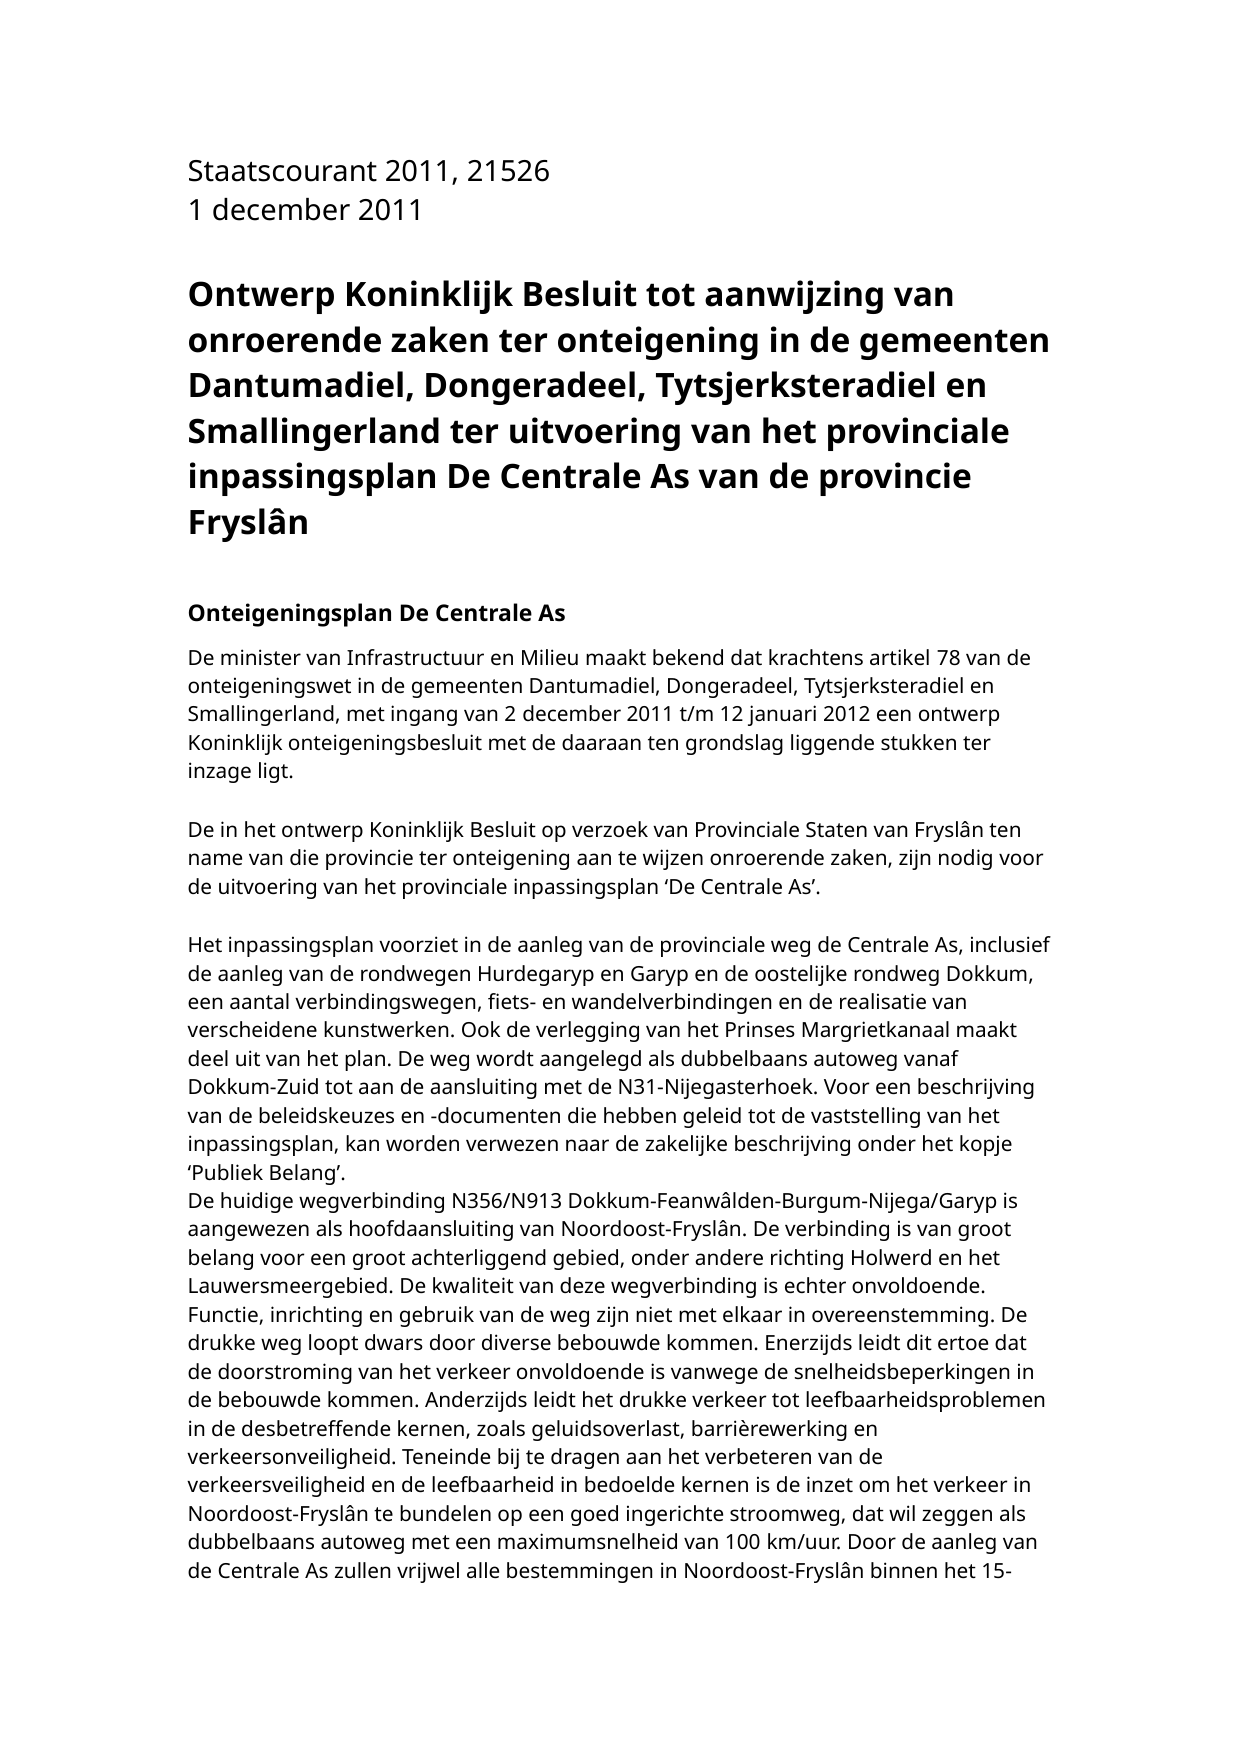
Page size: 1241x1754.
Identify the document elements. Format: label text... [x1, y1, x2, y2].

text Het inpassingsplan voorziet in de aanleg van de provinciale weg de Centrale As, inclusief de aanleg van de rondwegen Hurdegaryp en Garyp en de oostelijke rondweg Dokkum, een aantal verbindingswegen, fiets- en wandelverbindingen en de realisatie van verscheidene kunstwerken. Ook de verlegging van het Prinses Margrietkanaal maakt deel uit van het plan. De weg wordt aangelegd als dubbelbaans autoweg vanaf Dokkum-Zuid tot aan de aansluiting met de N31-Nijegasterhoek. Voor een beschrijving van de beleidskeuzes en -documenten die hebben geleid tot de vaststelling van het inpassingsplan, kan worden verwezen naar de zakelijke beschrijving onder het kopje ‘Publiek Belang’. [187, 930, 1053, 1186]
subtitle Ontwerp Koninklijk Besluit tot aanwijzing van onroerende zaken ter onteigening in de gemeenten Dantumadiel, Dongeradeel, Tytsjerksteradiel en Smallingerland ter uitvoering van het provinciale inpassingsplan De Centrale As van de provincie Fryslân [187, 271, 1053, 544]
text De in het ontwerp Koninklijk Besluit op verzoek van Provinciale Staten van Fryslân ten name van die provincie ter onteigening aan te wijzen onroerende zaken, zijn nodig voor de uitvoering van het provinciale inpassingsplan ‘De Centrale As’. [187, 815, 1053, 900]
subtitle Onteigeningsplan De Centrale As [187, 596, 1053, 628]
text De minister van Infrastructuur en Milieu maakt bekend dat krachtens artikel 78 van de onteigeningswet in de gemeenten Dantumadiel, Dongeradeel, Tytsjerksteradiel en Smallingerland, met ingang van 2 december 2011 t/m 12 januari 2012 een ontwerp Koninklijk onteigeningsbesluit met de daaraan ten grondslag liggende stukken ter inzage ligt. [187, 643, 1053, 785]
text 1 december 2011 [187, 190, 1053, 229]
text De huidige wegverbinding N356/N913 Dokkum-Feanwâlden-Burgum-Nijega/Garyp is aangewezen als hoofdaansluiting van Noordoost-Fryslân. De verbinding is van groot belang voor een groot achterliggend gebied, onder andere richting Holwerd en het Lauwersmeergebied. De kwaliteit van deze wegverbinding is echter onvoldoende. Functie, inrichting en gebruik van de weg zijn niet met elkaar in overeenstemming. De drukke weg loopt dwars door diverse bebouwde kommen. Enerzijds leidt dit ertoe dat de doorstroming van het verkeer onvoldoende is vanwege de snelheidsbeperkingen in de bebouwde kommen. Anderzijds leidt het drukke verkeer tot leefbaarheidsproblemen in de desbetreffende kernen, zoals geluidsoverlast, barrièrewerking en verkeersonveiligheid. Teneinde bij te dragen aan het verbeteren van de verkeersveiligheid en de leefbaarheid in bedoelde kernen is de inzet om het verkeer in Noordoost-Fryslân te bundelen op een goed ingerichte stroomweg, dat wil zeggen als dubbelbaans autoweg met een maximumsnelheid van 100 km/uur. Door de aanleg van de Centrale As zullen vrijwel alle bestemmingen in Noordoost-Fryslân binnen het 15- [187, 1186, 1053, 1584]
text Staatscourant 2011, 21526 [187, 150, 1053, 190]
